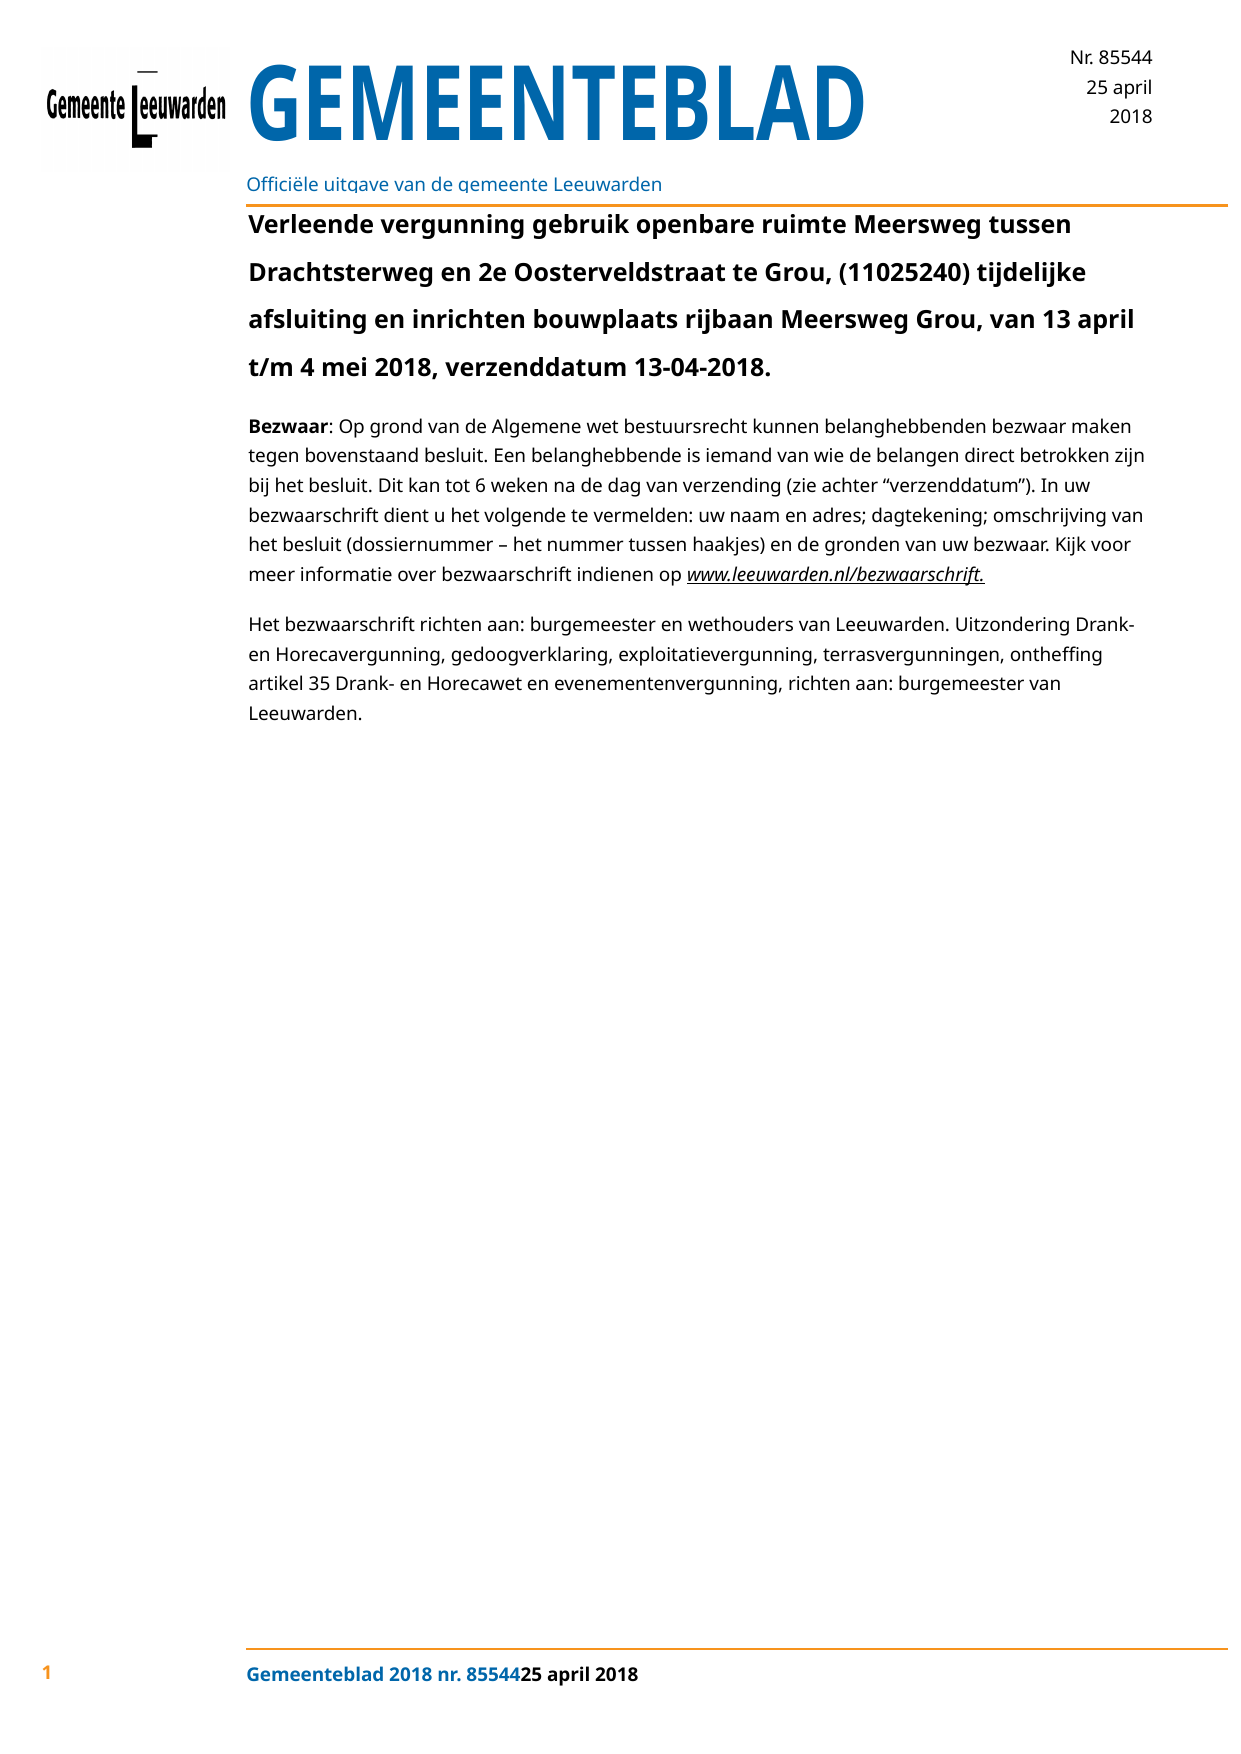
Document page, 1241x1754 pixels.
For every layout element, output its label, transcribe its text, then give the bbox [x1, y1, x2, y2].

text Het bezwaarschrift richten aan: burgemeester en wethouders van Leeuwarden. Uitzondering Drank- en Horecavergunning, gedoogverklaring, exploitatievergunning, terrasvergunningen, ontheffing artikel 35 Drank- en Horecawet en evenementenvergunning, richten aan: burgemeester van Leeuwarden. [248, 611, 1152, 726]
picture [41, 47, 231, 172]
text Bezwaar: Op grond van de Algemene wet bestuursrecht kunnen belanghebbenden bezwaar maken tegen bovenstaand besluit. Een belanghebbende is iemand van wie de belangen direct betrokken zijn bij het besluit. Dit kan tot 6 weken na de dag van verzending (zie achter “verzenddatum”). In uw bezwaarschrift dient u het volgende te vermelden: uw naam en adres; dagtekening; omschrijving van het besluit (dossiernummer – het nummer tussen haakjes) en de gronden van uw bezwaar. Kijk voor meer informatie over bezwaarschrift indienen op www.leeuwarden.nl/bezwaarschrift. [248, 413, 1152, 587]
text Verleende vergunning gebruik openbare ruimte Meersweg tussen Drachtsterweg en 2e Oosterveldstraat te Grou, (11025240) tijdelijke afsluiting en inrichten bouwplaats rijbaan Meersweg Grou, van 13 april t/m 4 mei 2018, verzenddatum 13-04-2018. [248, 207, 1152, 384]
